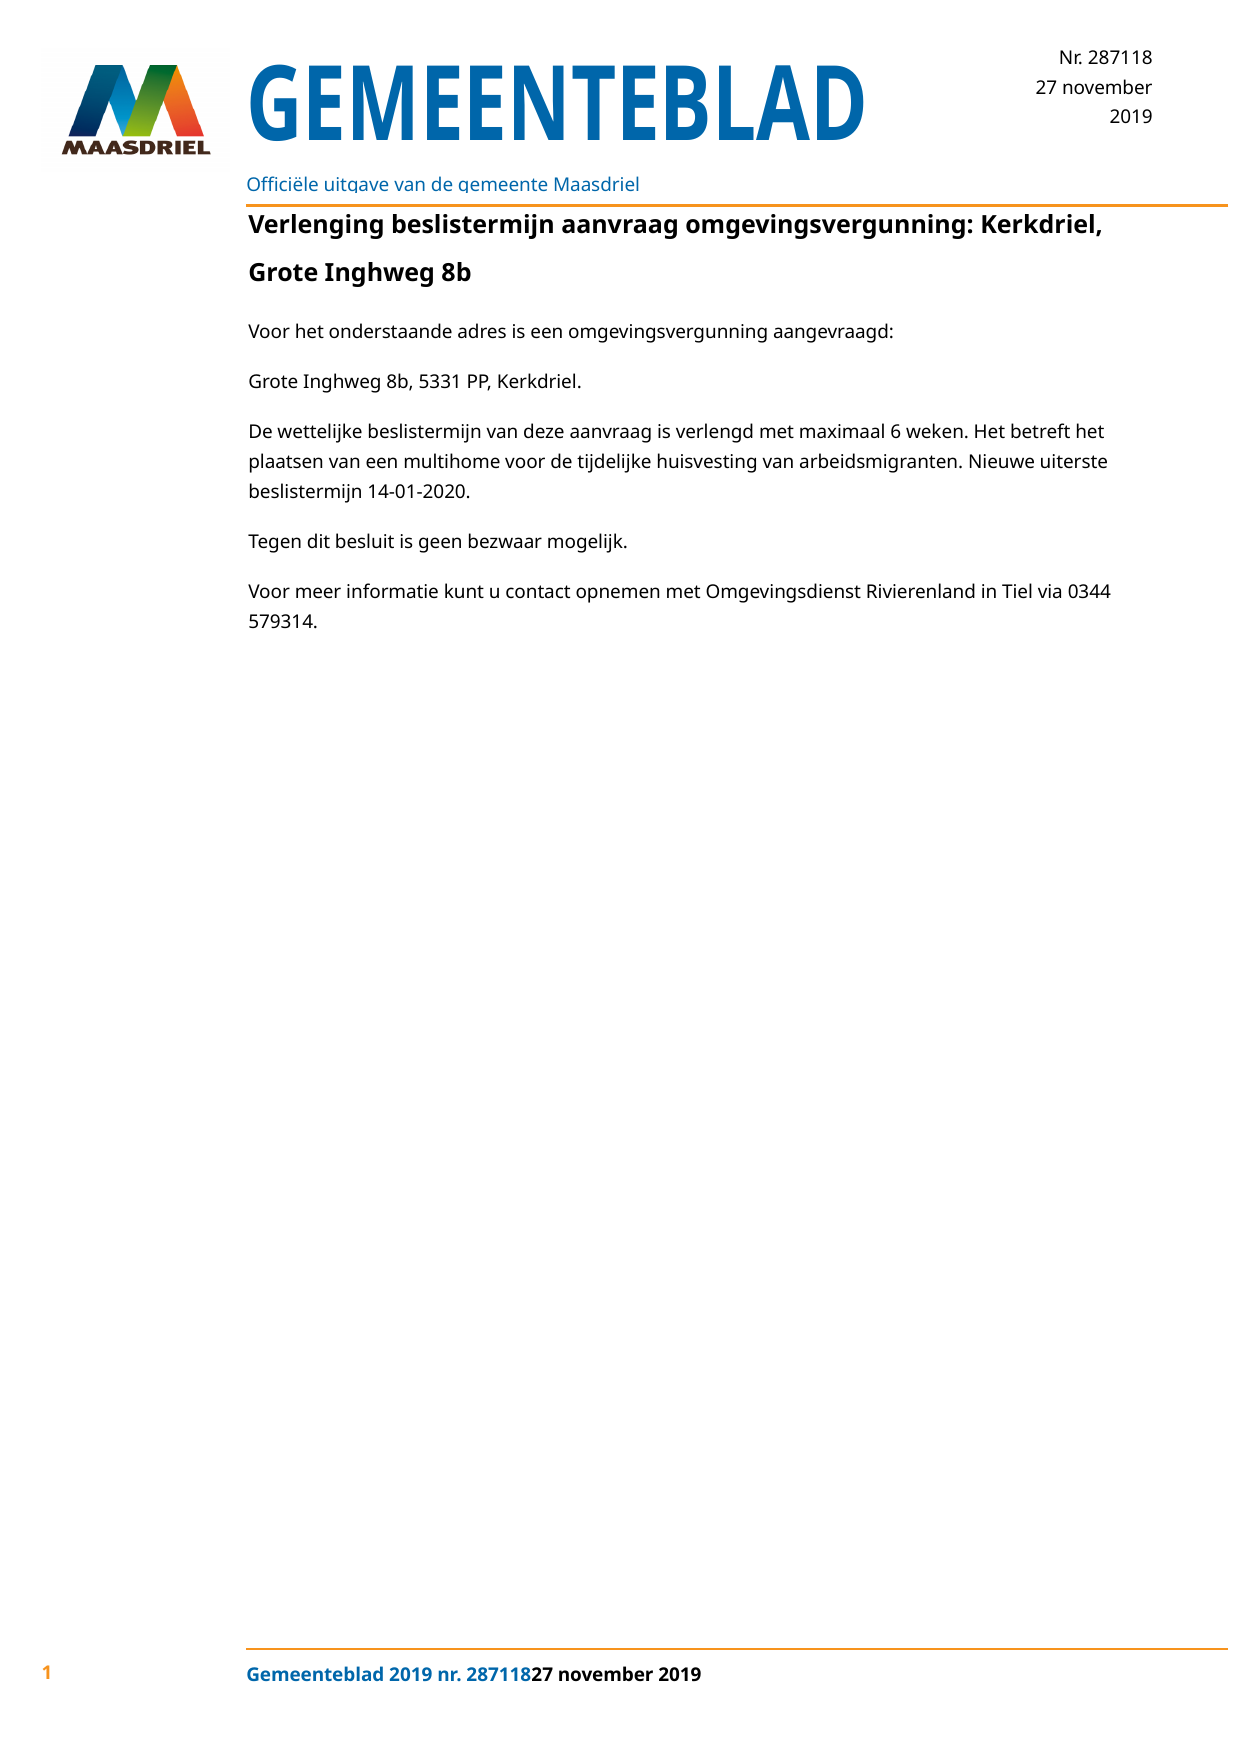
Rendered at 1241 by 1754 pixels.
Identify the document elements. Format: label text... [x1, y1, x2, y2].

text De wettelijke beslistermijn van deze aanvraag is verlengd met maximaal 6 weken. Het betreft het plaatsen van een multihome voor de tijdelijke huisvesting van arbeidsmigranten. Nieuwe uiterste beslistermijn 14-01-2020. [248, 419, 1152, 504]
text Voor meer informatie kunt u contact opnemen met Omgevingsdienst Rivierenland in Tiel via 0344 579314. [248, 579, 1152, 634]
text Verlenging beslistermijn aanvraag omgevingsvergunning: Kerkdriel, Grote Inghweg 8b [248, 207, 1152, 288]
text Voor het onderstaande adres is een omgevingsvergunning aangevraagd: [248, 318, 1152, 344]
text Grote Inghweg 8b, 5331 PP, Kerkdriel. [248, 368, 1152, 394]
picture [41, 47, 231, 172]
text Tegen dit besluit is geen bezwaar mogelijk. [248, 528, 1152, 554]
